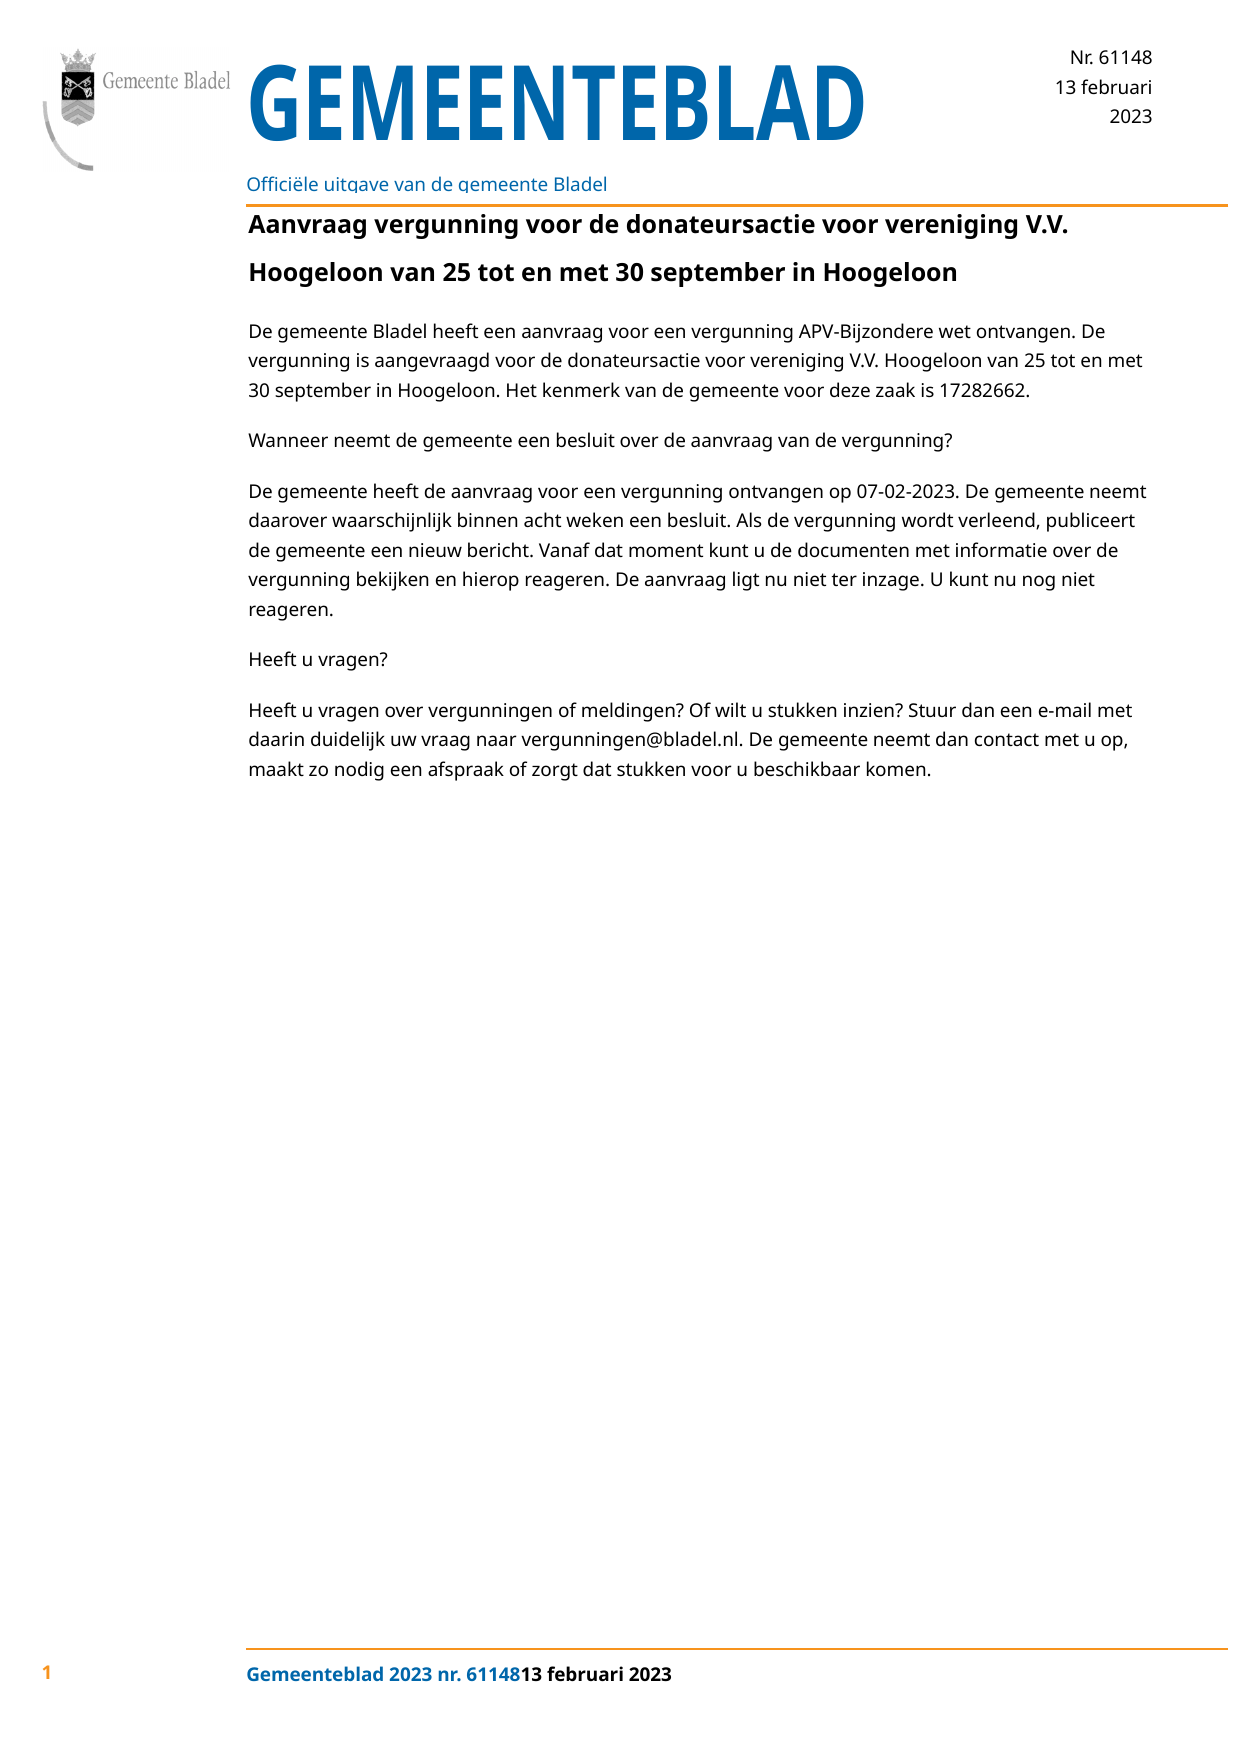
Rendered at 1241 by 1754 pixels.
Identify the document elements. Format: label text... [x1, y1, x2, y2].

text De gemeente Bladel heeft een aanvraag voor een vergunning APV-Bijzondere wet ontvangen. De vergunning is aangevraagd voor de donateursactie voor vereniging V.V. Hoogeloon van 25 tot en met 30 september in Hoogeloon. Het kenmerk van de gemeente voor deze zaak is 17282662. [248, 318, 1152, 403]
text De gemeente heeft de aanvraag voor een vergunning ontvangen op 07-02-2023. De gemeente neemt daarover waarschijnlijk binnen acht weken een besluit. Als de vergunning wordt verleend, publiceert de gemeente een nieuw bericht. Vanaf dat moment kunt u de documenten met informatie over de vergunning bekijken en hierop reageren. De aanvraag ligt nu niet ter inzage. U kunt nu nog niet reageren. [248, 478, 1152, 622]
text Wanneer neemt de gemeente een besluit over de aanvraag van de vergunning? [248, 427, 1152, 453]
text Heeft u vragen over vergunningen of meldingen? Of wilt u stukken inzien? Stuur dan een e-mail met daarin duidelijk uw vraag naar vergunningen@bladel.nl. De gemeente neemt dan contact met u op, maakt zo nodig een afspraak of zorgt dat stukken voor u beschikbaar komen. [248, 697, 1152, 782]
text Heeft u vragen? [248, 647, 1152, 672]
text Aanvraag vergunning voor de donateursactie voor vereniging V.V. Hoogeloon van 25 tot en met 30 september in Hoogeloon [248, 207, 1152, 288]
picture [41, 47, 231, 172]
